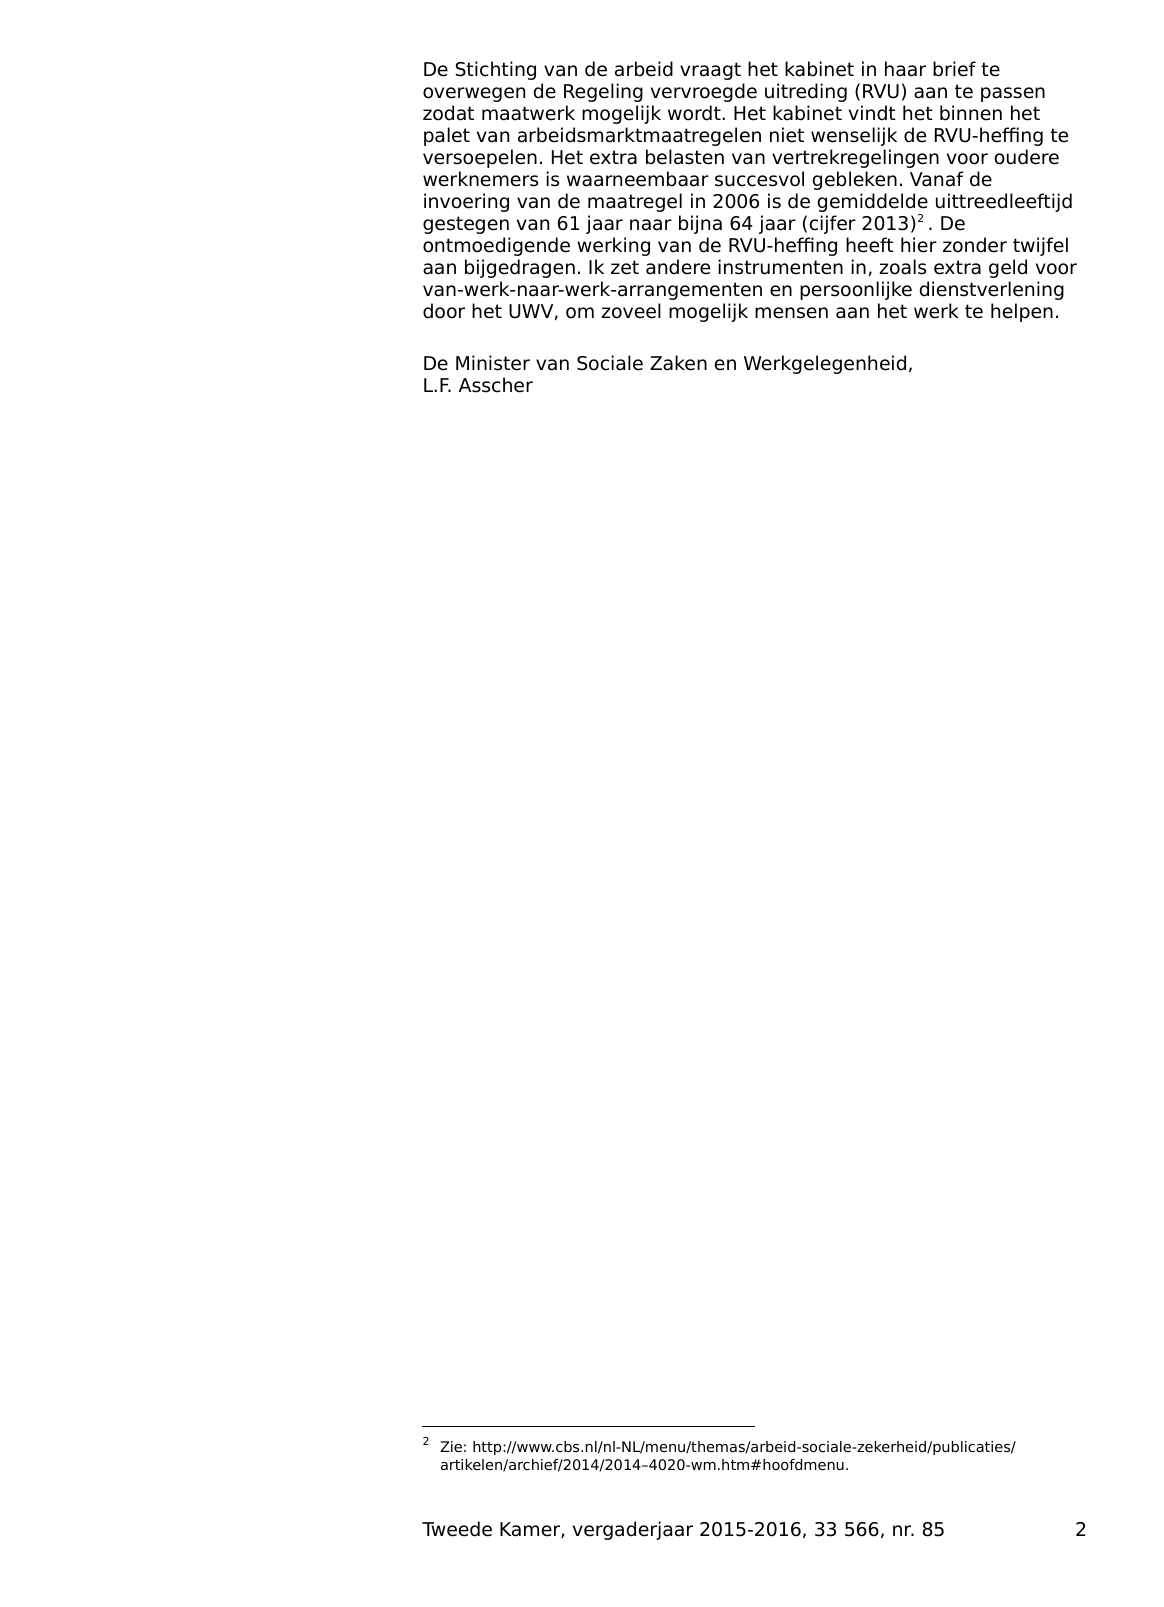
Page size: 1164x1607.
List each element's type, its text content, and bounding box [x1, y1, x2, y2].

text De Minister van Sociale Zaken en Werkgelegenheid, L.F. Asscher [422, 353, 1087, 397]
text Zie: http://www.cbs.nl/nl-NL/menu/themas/arbeid-sociale-zekerheid/publicaties/artikelen/archief/2014/2014–4020-wm.htm#hoofdmenu. [422, 1435, 1087, 1474]
text De Stichting van de arbeid vraagt het kabinet in haar brief te overwegen de Regeling vervroegde uitreding (RVU) aan te passen zodat maatwerk mogelijk wordt. Het kabinet vindt het binnen het palet van arbeidsmarktmaatregelen niet wenselijk de RVU-heffing te versoepelen. Het extra belasten van vertrekregelingen voor oudere werknemers is waarneembaar succesvol gebleken. Vanaf de invoering van de maatregel in 2006 is de gemiddelde uittreedleeftijd gestegen van 61 jaar naar bijna 64 jaar (cijfer 2013). De ontmoedigende werking van de RVU-heffing heeft hier zonder twijfel aan bijgedragen. Ik zet andere instrumenten in, zoals extra geld voor van-werk-naar-werk-arrangementen en persoonlijke dienstverlening door het UWV, om zoveel mogelijk mensen aan het werk te helpen. [422, 59, 1087, 323]
